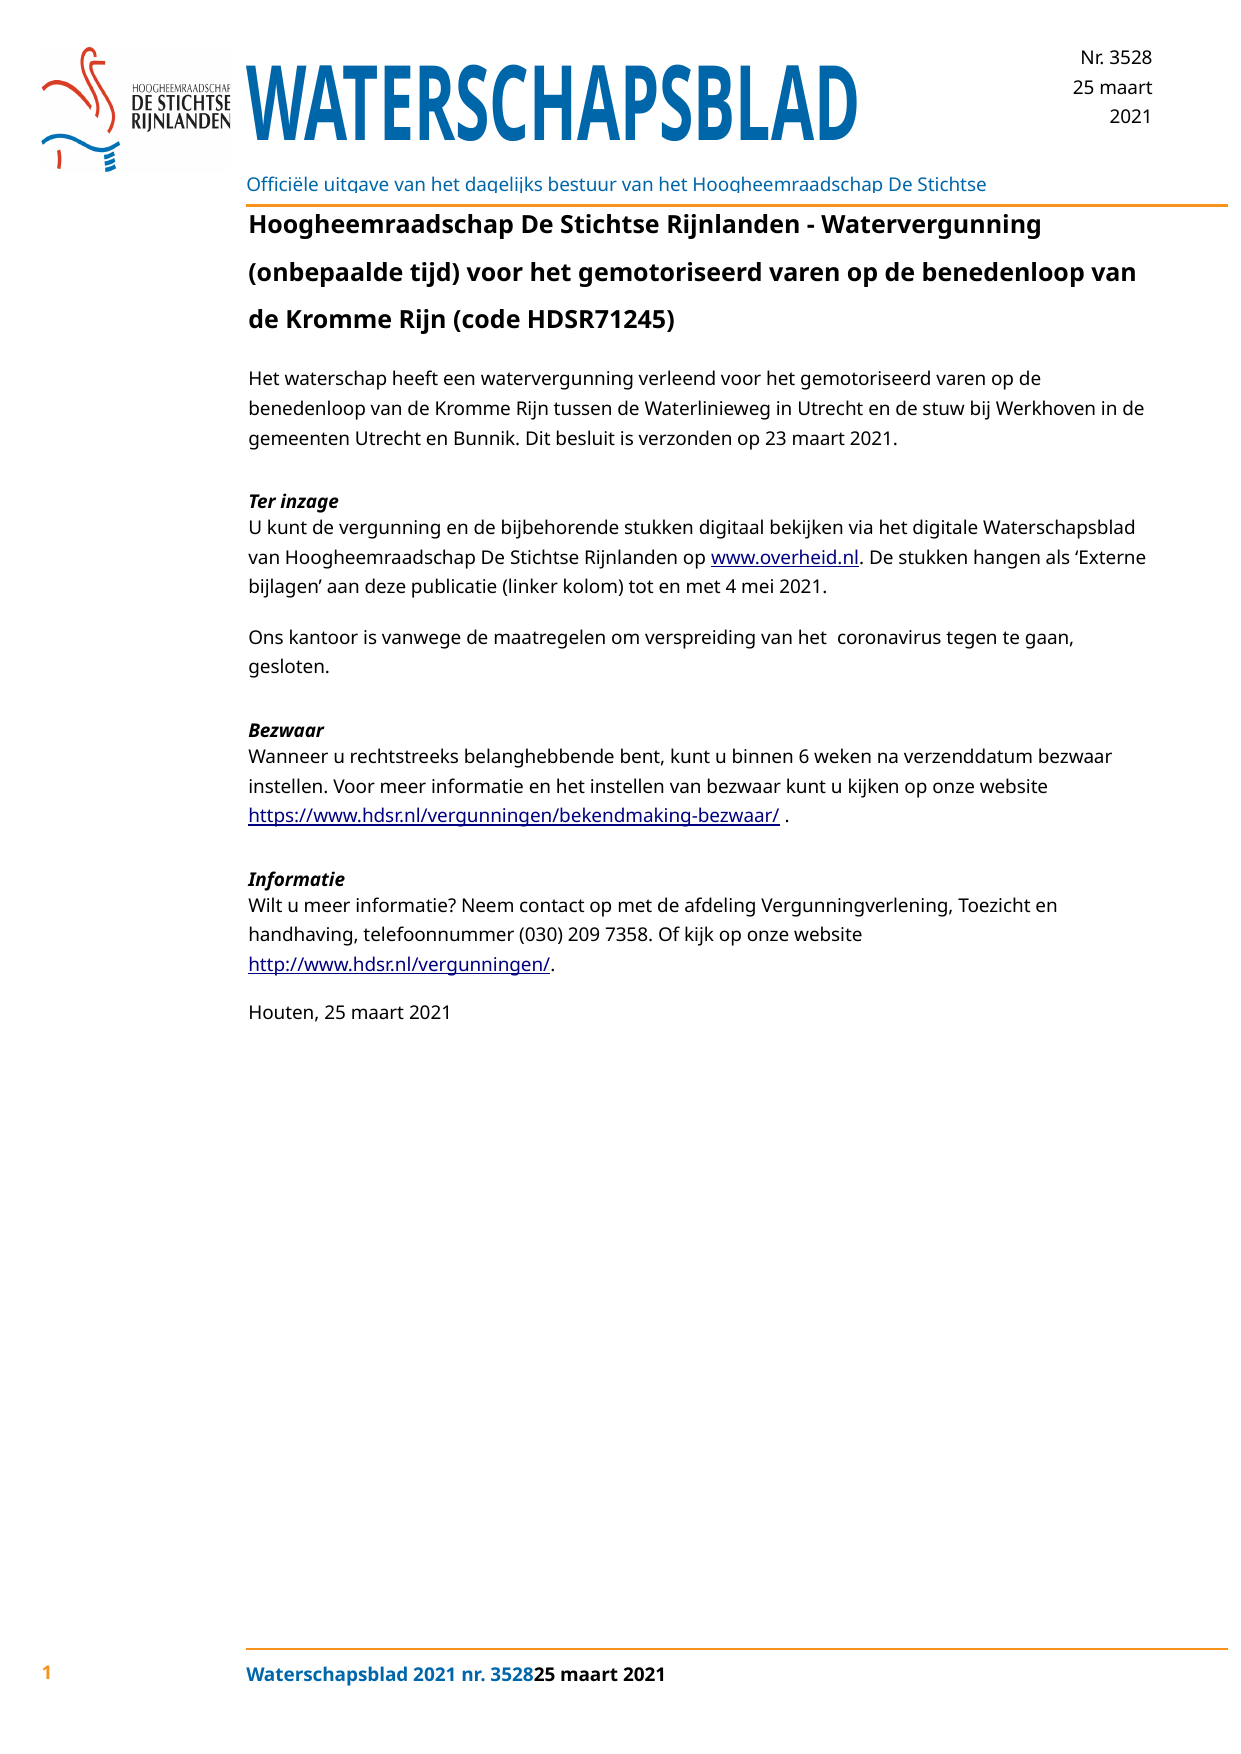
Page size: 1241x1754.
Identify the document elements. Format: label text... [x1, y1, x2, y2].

text Ons kantoor is vanwege de maatregelen om verspreiding van het coronavirus tegen te gaan, gesloten. [248, 624, 1152, 679]
text Wilt u meer informatie? Neem contact op met de afdeling Vergunningverlening, Toezicht en handhaving, telefoonnummer (030) 209 7358. Of kijk op onze website http://www.hdsr.nl/vergunningen/. [248, 892, 1152, 977]
text Wanneer u rechtstreeks belanghebbende bent, kunt u binnen 6 weken na verzenddatum bezwaar instellen. Voor meer informatie en het instellen van bezwaar kunt u kijken op onze website https://www.hdsr.nl/vergunningen/bekendmaking-bezwaar/ . [248, 743, 1152, 828]
text Bezwaar [248, 717, 1152, 743]
picture [41, 47, 231, 172]
text Hoogheemraadschap De Stichtse Rijnlanden - Watervergunning (onbepaalde tijd) voor het gemotoriseerd varen op de benedenloop van de Kromme Rijn (code HDSR71245) [248, 207, 1152, 336]
text Ter inzage [248, 489, 1152, 514]
text U kunt de vergunning en de bijbehorende stukken digitaal bekijken via het digitale Waterschapsblad van Hoogheemraadschap De Stichtse Rijnlanden op www.overheid.nl. De stukken hangen als ‘Externe bijlagen’ aan deze publicatie (linker kolom) tot en met 4 mei 2021. [248, 514, 1152, 599]
text Informatie [248, 866, 1152, 892]
text Het waterschap heeft een watervergunning verleend voor het gemotoriseerd varen op de benedenloop van de Kromme Rijn tussen de Waterlinieweg in Utrecht en de stuw bij Werkhoven in de gemeenten Utrecht en Bunnik. Dit besluit is verzonden op 23 maart 2021. [248, 366, 1152, 450]
text Houten, 25 maart 2021 [248, 999, 1152, 1025]
